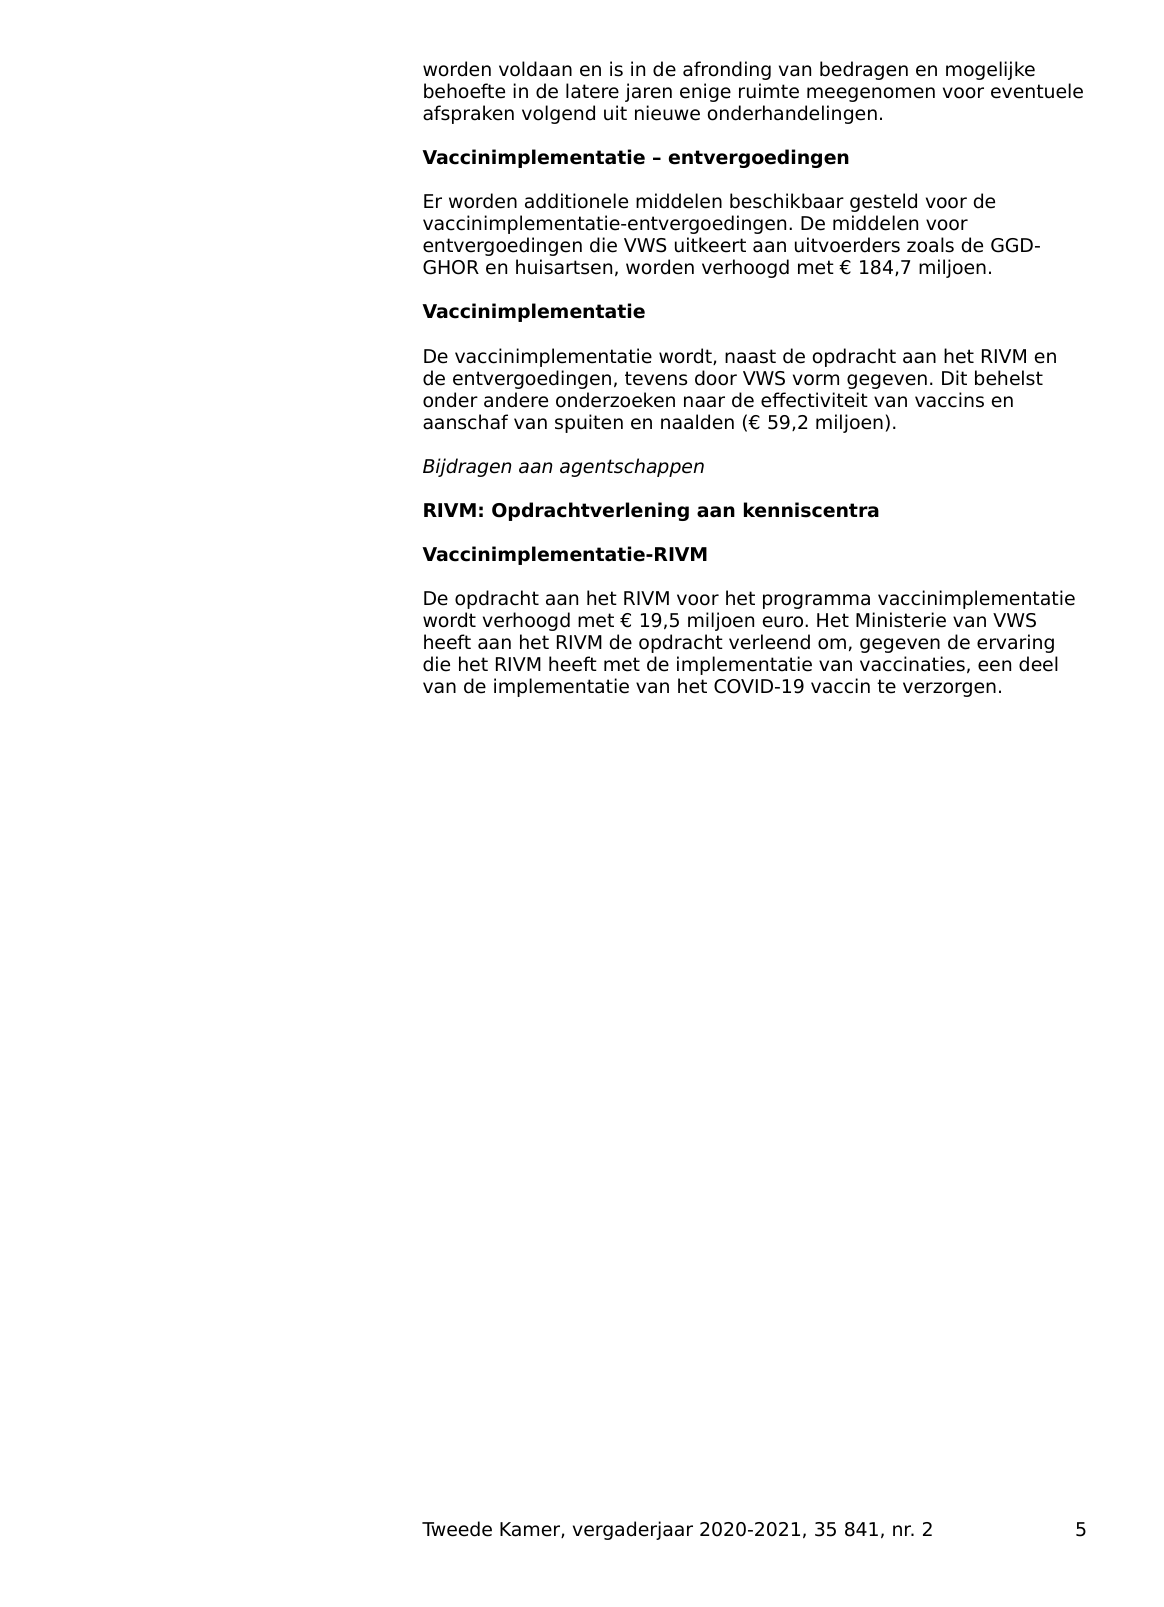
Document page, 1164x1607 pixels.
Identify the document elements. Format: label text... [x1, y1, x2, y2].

subtitle Vaccinimplementatie – entvergoedingen [422, 147, 1087, 169]
subtitle Vaccinimplementatie [422, 301, 1087, 323]
text Er worden additionele middelen beschikbaar gesteld voor de vaccinimplementatie-entvergoedingen. De middelen voor entvergoedingen die VWS uitkeert aan uitvoerders zoals de GGD-GHOR en huisartsen, worden verhoogd met € 184,7 miljoen. [422, 191, 1087, 279]
text De opdracht aan het RIVM voor het programma vaccinimplementatie wordt verhoogd met € 19,5 miljoen euro. Het Ministerie van VWS heeft aan het RIVM de opdracht verleend om, gegeven de ervaring die het RIVM heeft met de implementatie van vaccinaties, een deel van de implementatie van het COVID-19 vaccin te verzorgen. [422, 588, 1087, 698]
text worden voldaan en is in de afronding van bedragen en mogelijke behoefte in de latere jaren enige ruimte meegenomen voor eventuele afspraken volgend uit nieuwe onderhandelingen. [422, 59, 1087, 125]
subtitle Bijdragen aan agentschappen [422, 456, 1087, 478]
subtitle Vaccinimplementatie-RIVM [422, 544, 1087, 566]
subtitle RIVM: Opdrachtverlening aan kenniscentra [422, 500, 1087, 522]
text De vaccinimplementatie wordt, naast de opdracht aan het RIVM en de entvergoedingen, tevens door VWS vorm gegeven. Dit behelst onder andere onderzoeken naar de effectiviteit van vaccins en aanschaf van spuiten en naalden (€ 59,2 miljoen). [422, 346, 1087, 433]
